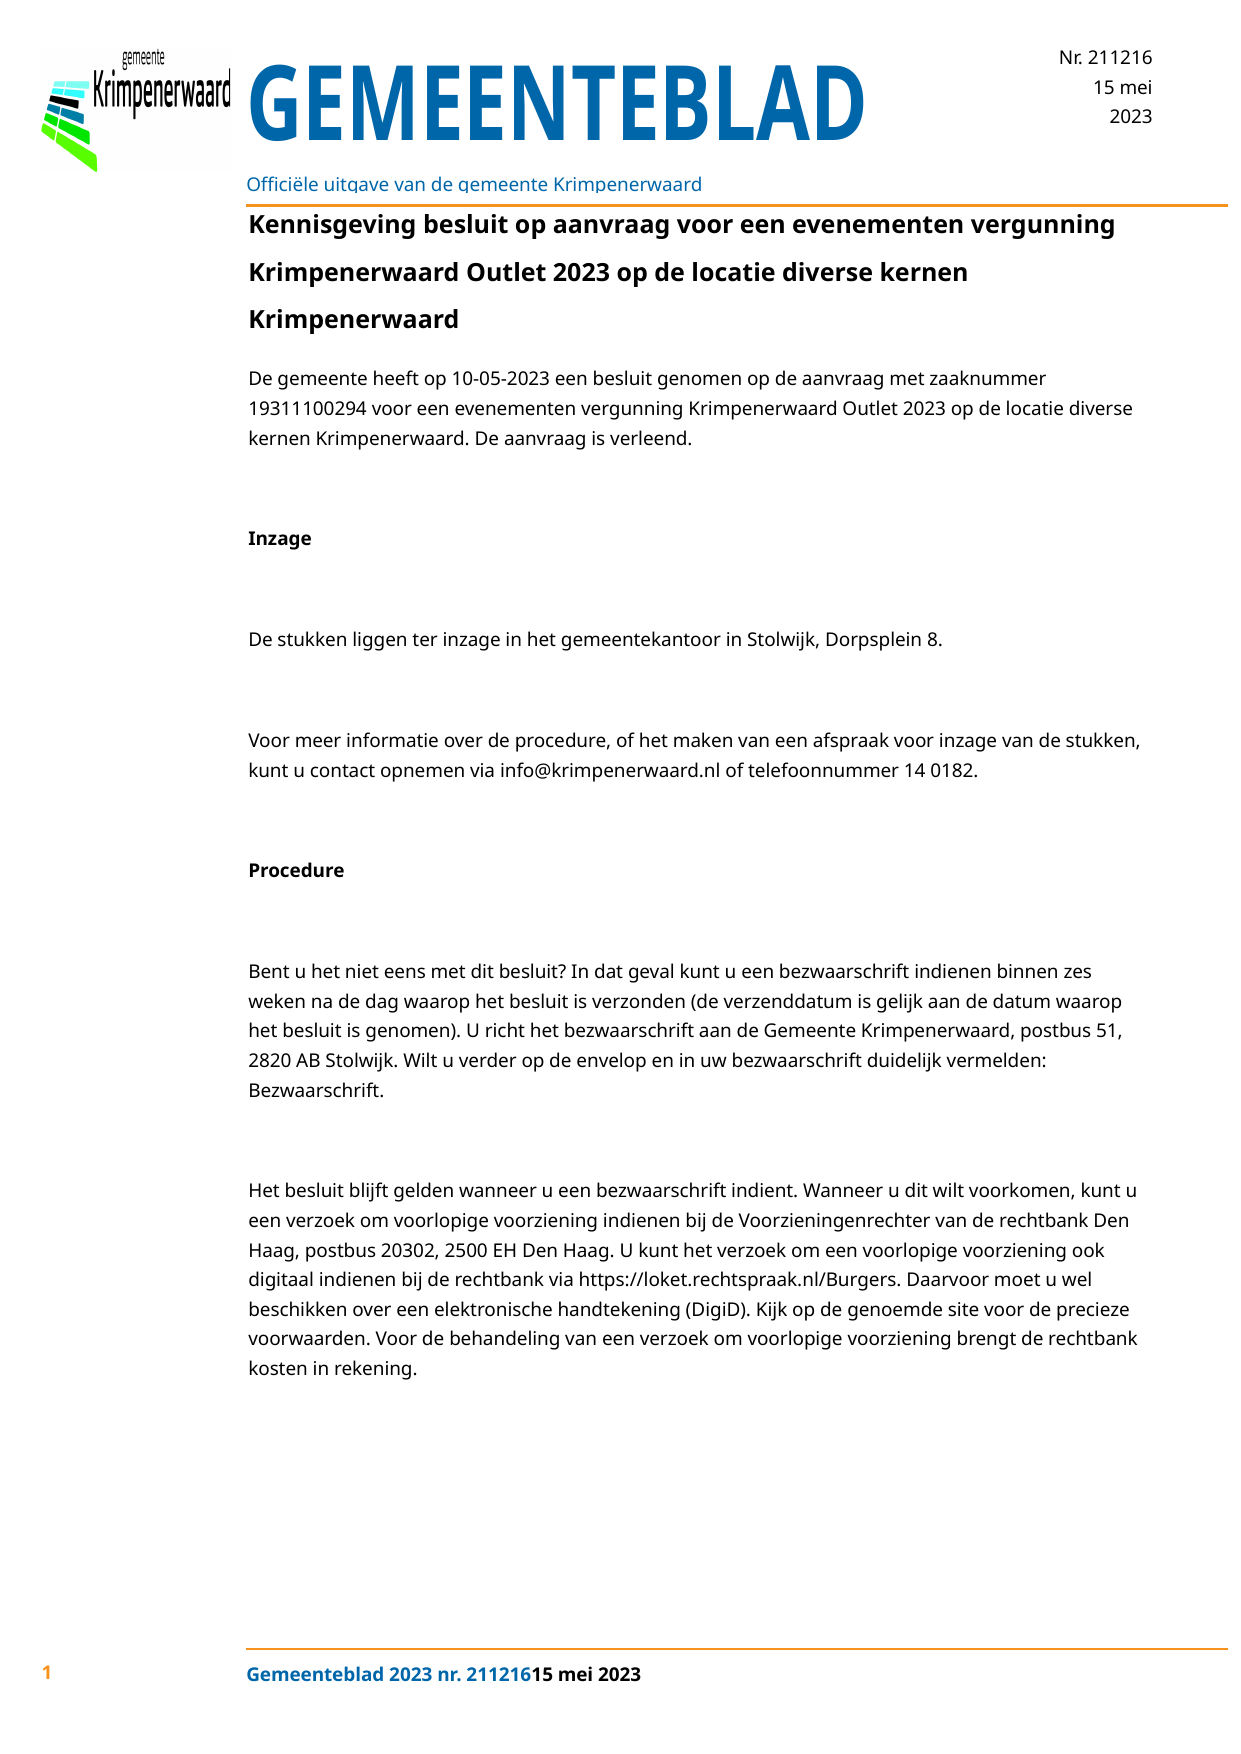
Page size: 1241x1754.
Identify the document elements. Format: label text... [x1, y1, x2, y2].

text Voor meer informatie over de procedure, of het maken van een afspraak voor inzage van de stukken, kunt u contact opnemen via info@krimpenerwaard.nl of telefoonnummer 14 0182. [248, 727, 1152, 782]
text De gemeente heeft op 10-05-2023 een besluit genomen op de aanvraag met zaaknummer 19311100294 voor een evenementen vergunning Krimpenerwaard Outlet 2023 op de locatie diverse kernen Krimpenerwaard. De aanvraag is verleend. [248, 366, 1152, 450]
text Kennisgeving besluit op aanvraag voor een evenementen vergunning Krimpenerwaard Outlet 2023 op de locatie diverse kernen Krimpenerwaard [248, 207, 1152, 336]
text Bent u het niet eens met dit besluit? In dat geval kunt u een bezwaarschrift indienen binnen zes weken na de dag waarop het besluit is verzonden (de verzenddatum is gelijk aan de datum waarop het besluit is genomen). U richt het bezwaarschrift aan de Gemeente Krimpenerwaard, postbus 51, 2820 AB Stolwijk. Wilt u verder op de envelop en in uw bezwaarschrift duidelijk vermelden: Bezwaarschrift. [248, 958, 1152, 1102]
picture [41, 47, 231, 172]
text De stukken liggen ter inzage in het gemeentekantoor in Stolwijk, Dorpsplein 8. [248, 626, 1152, 652]
text Inzage [248, 526, 1152, 551]
text Het besluit blijft gelden wanneer u een bezwaarschrift indient. Wanneer u dit wilt voorkomen, kunt u een verzoek om voorlopige voorziening indienen bij de Voorzieningenrechter van de rechtbank Den Haag, postbus 20302, 2500 EH Den Haag. U kunt het verzoek om een voorlopige voorziening ook digitaal indienen bij de rechtbank via https://loket.rechtspraak.nl/Burgers. Daarvoor moet u wel beschikken over een elektronische handtekening (DigiD). Kijk op de genoemde site voor de precieze voorwaarden. Voor de behandeling van een verzoek om voorlopige voorziening brengt de rechtbank kosten in rekening. [248, 1178, 1152, 1381]
text Procedure [248, 858, 1152, 883]
